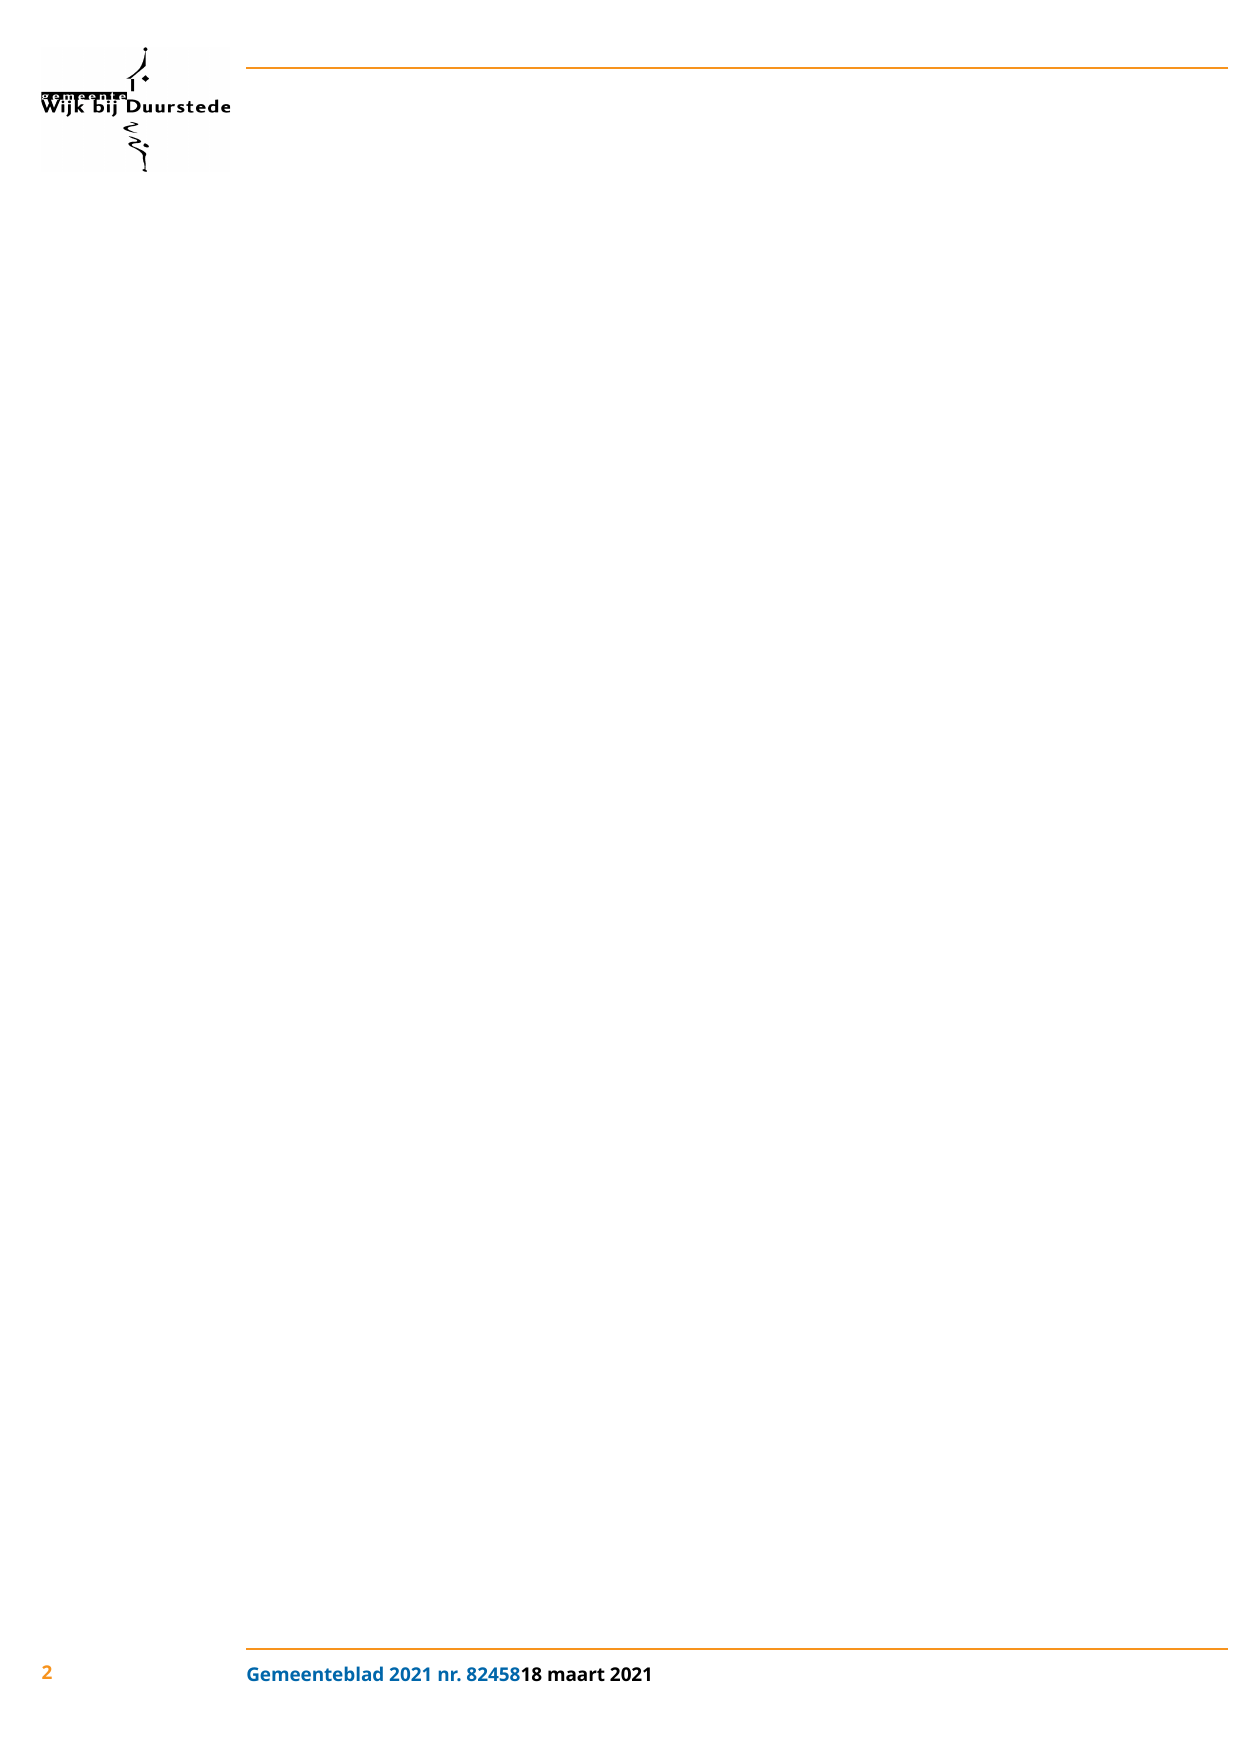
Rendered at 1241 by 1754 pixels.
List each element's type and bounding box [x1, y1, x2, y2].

picture [41, 47, 231, 172]
